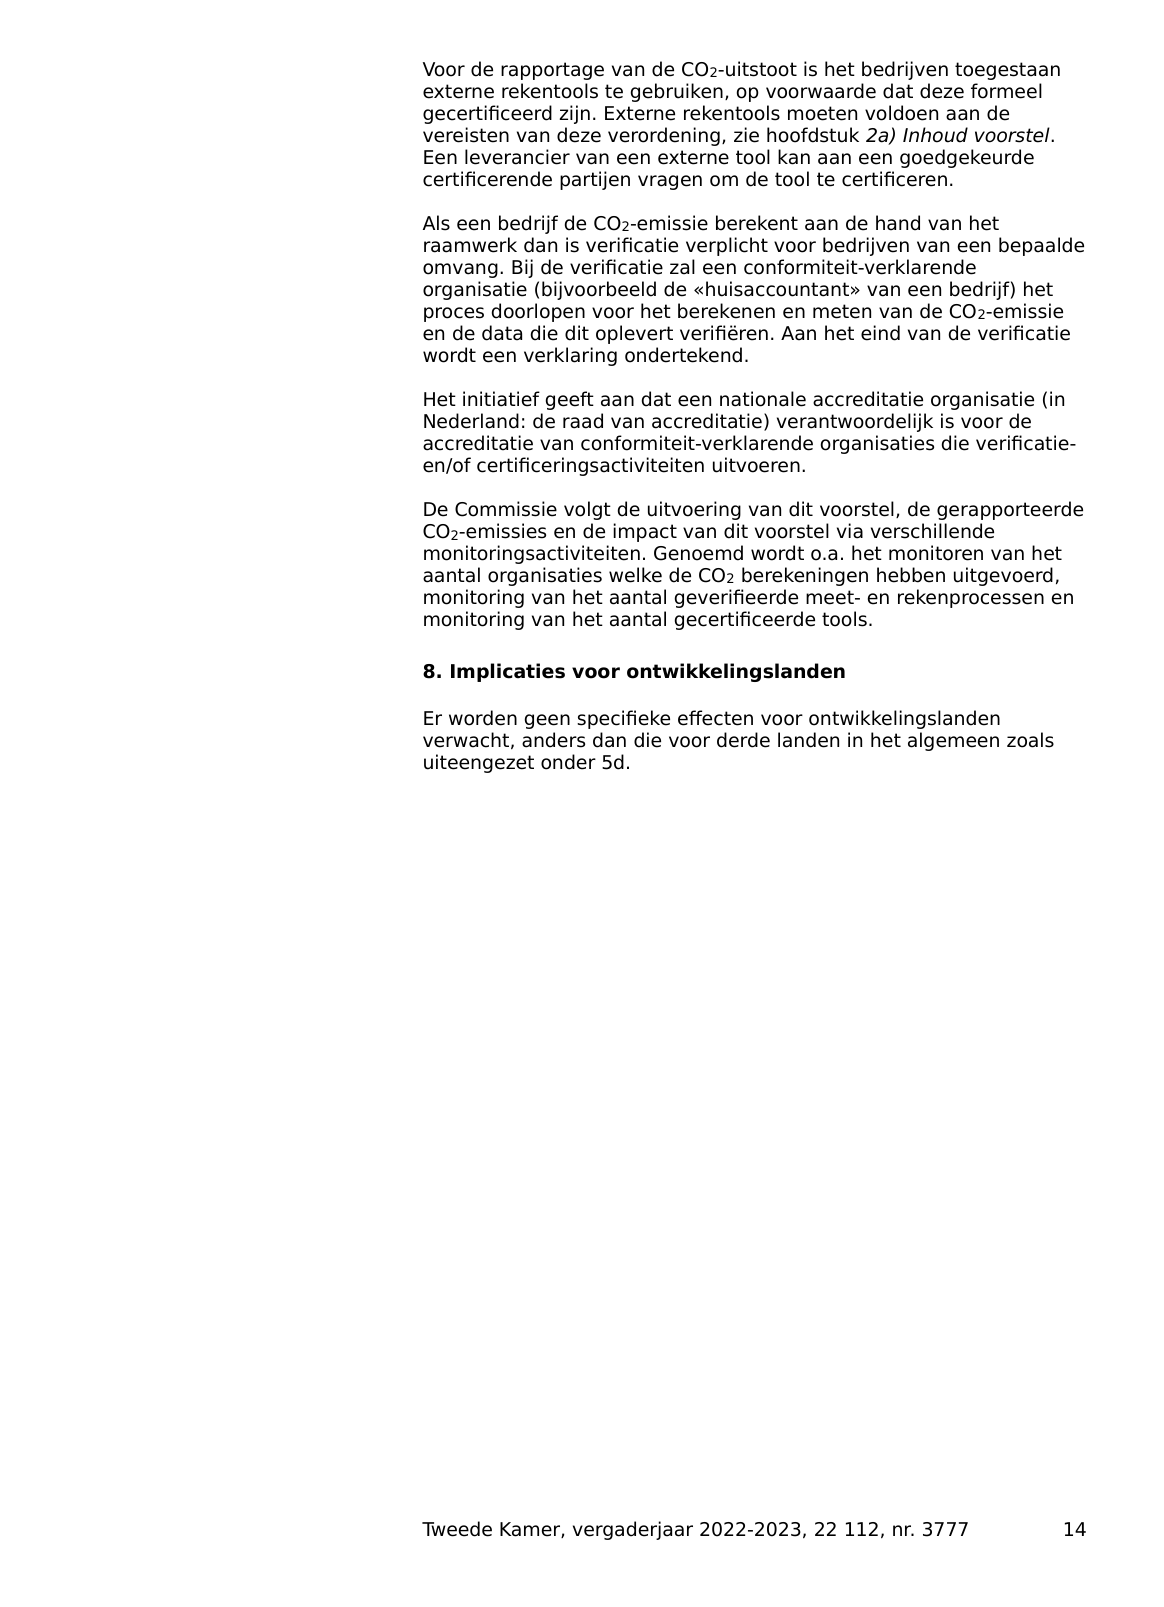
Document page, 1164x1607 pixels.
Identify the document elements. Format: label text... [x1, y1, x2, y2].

text Het initiatief geeft aan dat een nationale accreditatie organisatie (in Nederland: de raad van accreditatie) verantwoordelijk is voor de accreditatie van conformiteit-verklarende organisaties die verificatie- en/of certificeringsactiviteiten uitvoeren. [422, 389, 1087, 477]
text Er worden geen specifieke effecten voor ontwikkelingslanden verwacht, anders dan die voor derde landen in het algemeen zoals uiteengezet onder 5d. [422, 708, 1087, 774]
subtitle 8. Implicaties voor ontwikkelingslanden [422, 661, 1087, 683]
text Als een bedrijf de CO2-emissie berekent aan de hand van het raamwerk dan is verificatie verplicht voor bedrijven van een bepaalde omvang. Bij de verificatie zal een conformiteit-verklarende organisatie (bijvoorbeeld de «huisaccountant» van een bedrijf) het proces doorlopen voor het berekenen en meten van de CO2-emissie en de data die dit oplevert verifiëren. Aan het eind van de verificatie wordt een verklaring ondertekend. [422, 213, 1087, 367]
text Voor de rapportage van de CO2-uitstoot is het bedrijven toegestaan externe rekentools te gebruiken, op voorwaarde dat deze formeel gecertificeerd zijn. Externe rekentools moeten voldoen aan de vereisten van deze verordening, zie hoofdstuk 2a) Inhoud voorstel. Een leverancier van een externe tool kan aan een goedgekeurde certificerende partijen vragen om de tool te certificeren. [422, 59, 1087, 191]
text De Commissie volgt de uitvoering van dit voorstel, de gerapporteerde CO2-emissies en de impact van dit voorstel via verschillende monitoringsactiviteiten. Genoemd wordt o.a. het monitoren van het aantal organisaties welke de CO2 berekeningen hebben uitgevoerd, monitoring van het aantal geverifieerde meet- en rekenprocessen en monitoring van het aantal gecertificeerde tools. [422, 499, 1087, 631]
